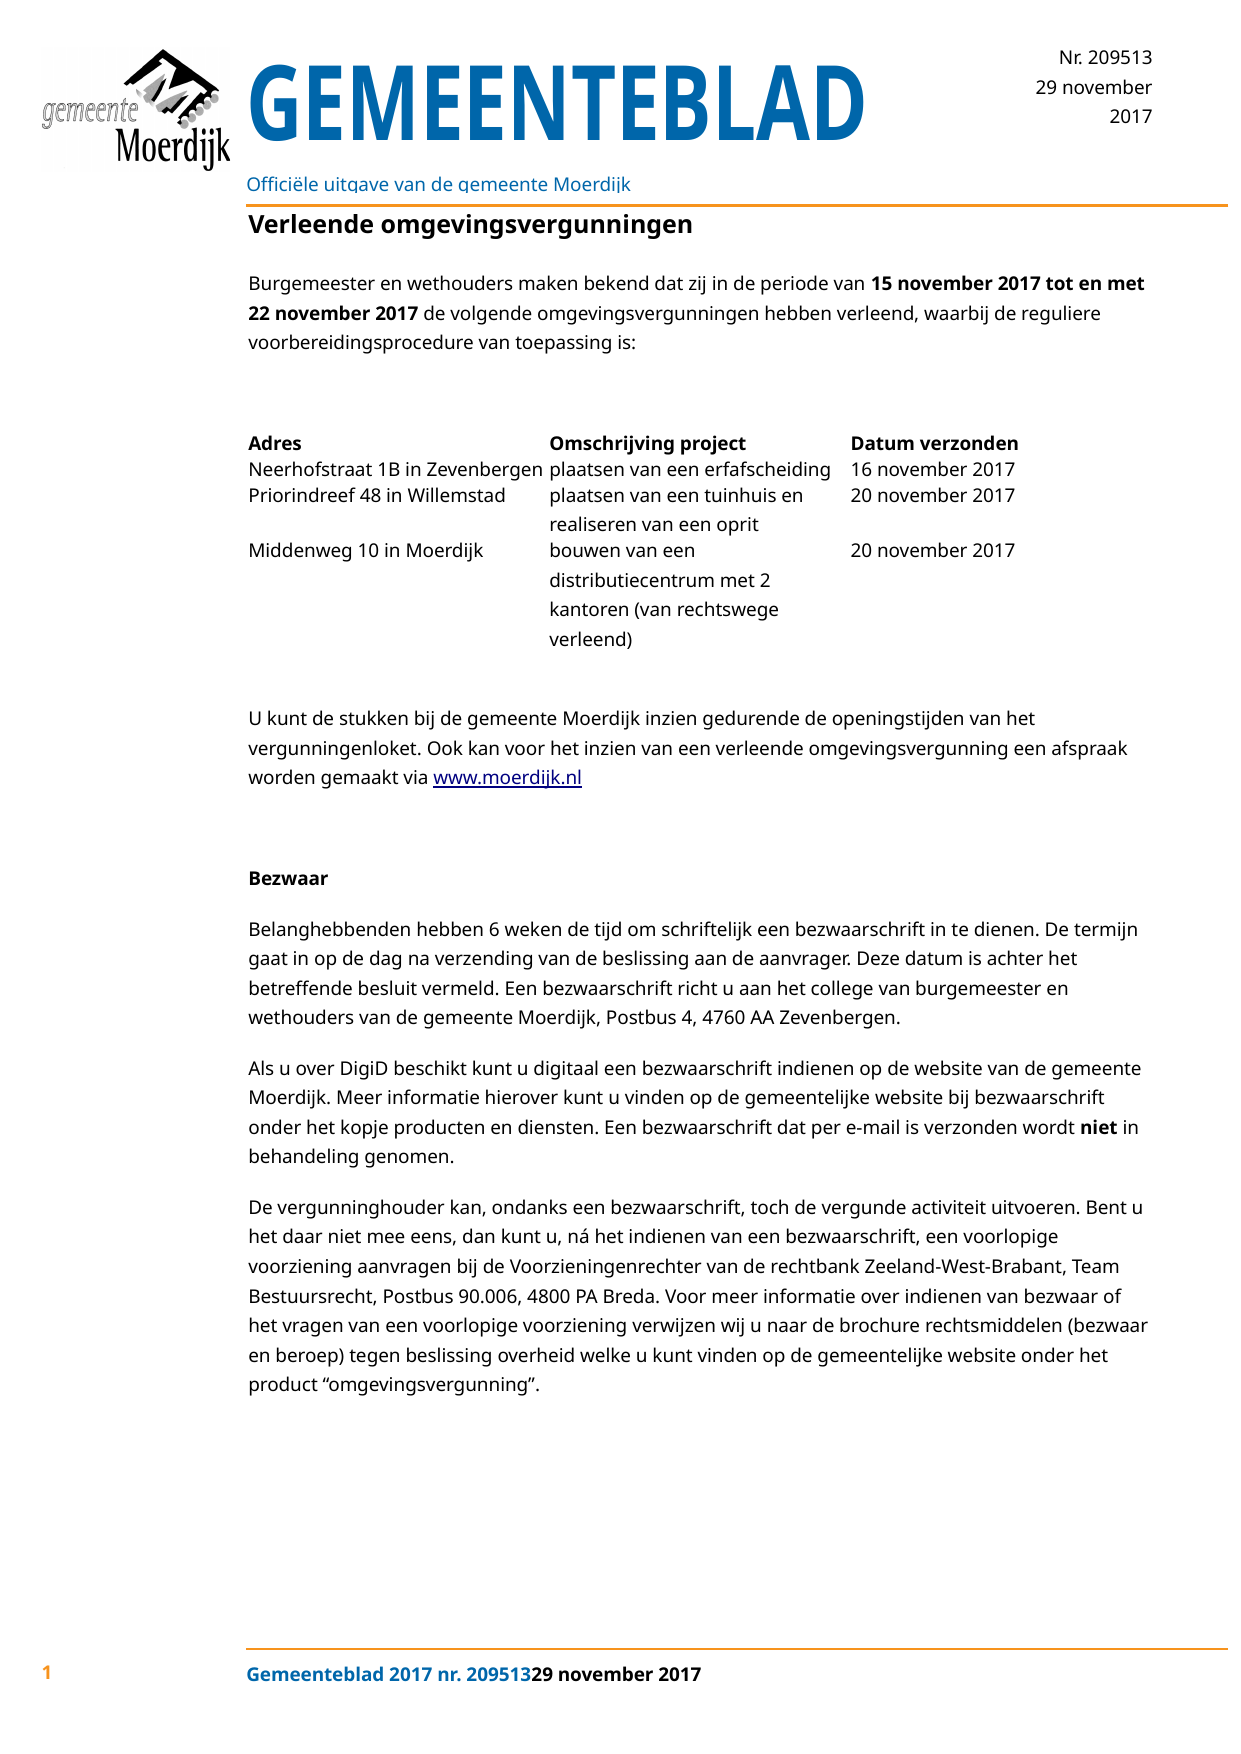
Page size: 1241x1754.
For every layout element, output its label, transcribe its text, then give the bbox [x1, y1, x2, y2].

table_cell 20 november 2017 [850, 482, 1152, 537]
table_cell 20 november 2017 [850, 537, 1152, 652]
table_cell Priorindreef 48 in Willemstad [248, 482, 549, 537]
text Als u over DigiD beschikt kunt u digitaal een bezwaarschrift indienen op de website van de gemeente Moerdijk. Meer informatie hierover kunt u vinden op de gemeentelijke website bij bezwaarschrift onder het kopje producten en diensten. Een bezwaarschrift dat per e-mail is verzonden wordt niet in behandeling genomen. [248, 1055, 1152, 1169]
table_cell plaatsen van een erfafscheiding [549, 456, 850, 482]
text Belanghebbenden hebben 6 weken de tijd om schriftelijk een bezwaarschrift in te dienen. De termijn gaat in op de dag na verzending van de beslissing aan de aanvrager. Deze datum is achter het betreffende besluit vermeld. Een bezwaarschrift richt u aan het college van burgemeester en wethouders van de gemeente Moerdijk, Postbus 4, 4760 AA Zevenbergen. [248, 916, 1152, 1030]
text De vergunninghouder kan, ondanks een bezwaarschrift, toch de vergunde activiteit uitvoeren. Bent u het daar niet mee eens, dan kunt u, ná het indienen van een bezwaarschrift, een voorlopige voorziening aanvragen bij de Voorzieningenrechter van de rechtbank Zeeland-West-Brabant, Team Bestuursrecht, Postbus 90.006, 4800 PA Breda. Voor meer informatie over indienen van bezwaar of het vragen van een voorlopige voorziening verwijzen wij u naar de brochure rechtsmiddelen (bezwaar en beroep) tegen beslissing overheid welke u kunt vinden op de gemeentelijke website onder het product “omgevingsvergunning”. [248, 1194, 1152, 1397]
text Bezwaar [248, 865, 1152, 891]
text U kunt de stukken bij de gemeente Moerdijk inzien gedurende de openingstijden van het vergunningenloket. Ook kan voor het inzien van een verleende omgevingsvergunning een afspraak worden gemaakt via www.moerdijk.nl [248, 705, 1152, 790]
table_header Datum verzonden [850, 430, 1152, 456]
text Burgemeester en wethouders maken bekend dat zij in de periode van 15 november 2017 tot en met 22 november 2017 de volgende omgevingsvergunningen hebben verleend, waarbij de reguliere voorbereidingsprocedure van toepassing is: [248, 270, 1152, 355]
text Verleende omgevingsvergunningen [248, 207, 1152, 241]
table_cell Middenweg 10 in Moerdijk [248, 537, 549, 652]
table_cell Neerhofstraat 1B in Zevenbergen [248, 456, 549, 482]
table_cell bouwen van een distributiecentrum met 2 kantoren (van rechtswege verleend) [549, 537, 850, 652]
table_header Adres [248, 430, 549, 456]
table_cell 16 november 2017 [850, 456, 1152, 482]
picture [41, 47, 231, 172]
table_cell plaatsen van een tuinhuis en realiseren van een oprit [549, 482, 850, 537]
table_header Omschrijving project [549, 430, 850, 456]
